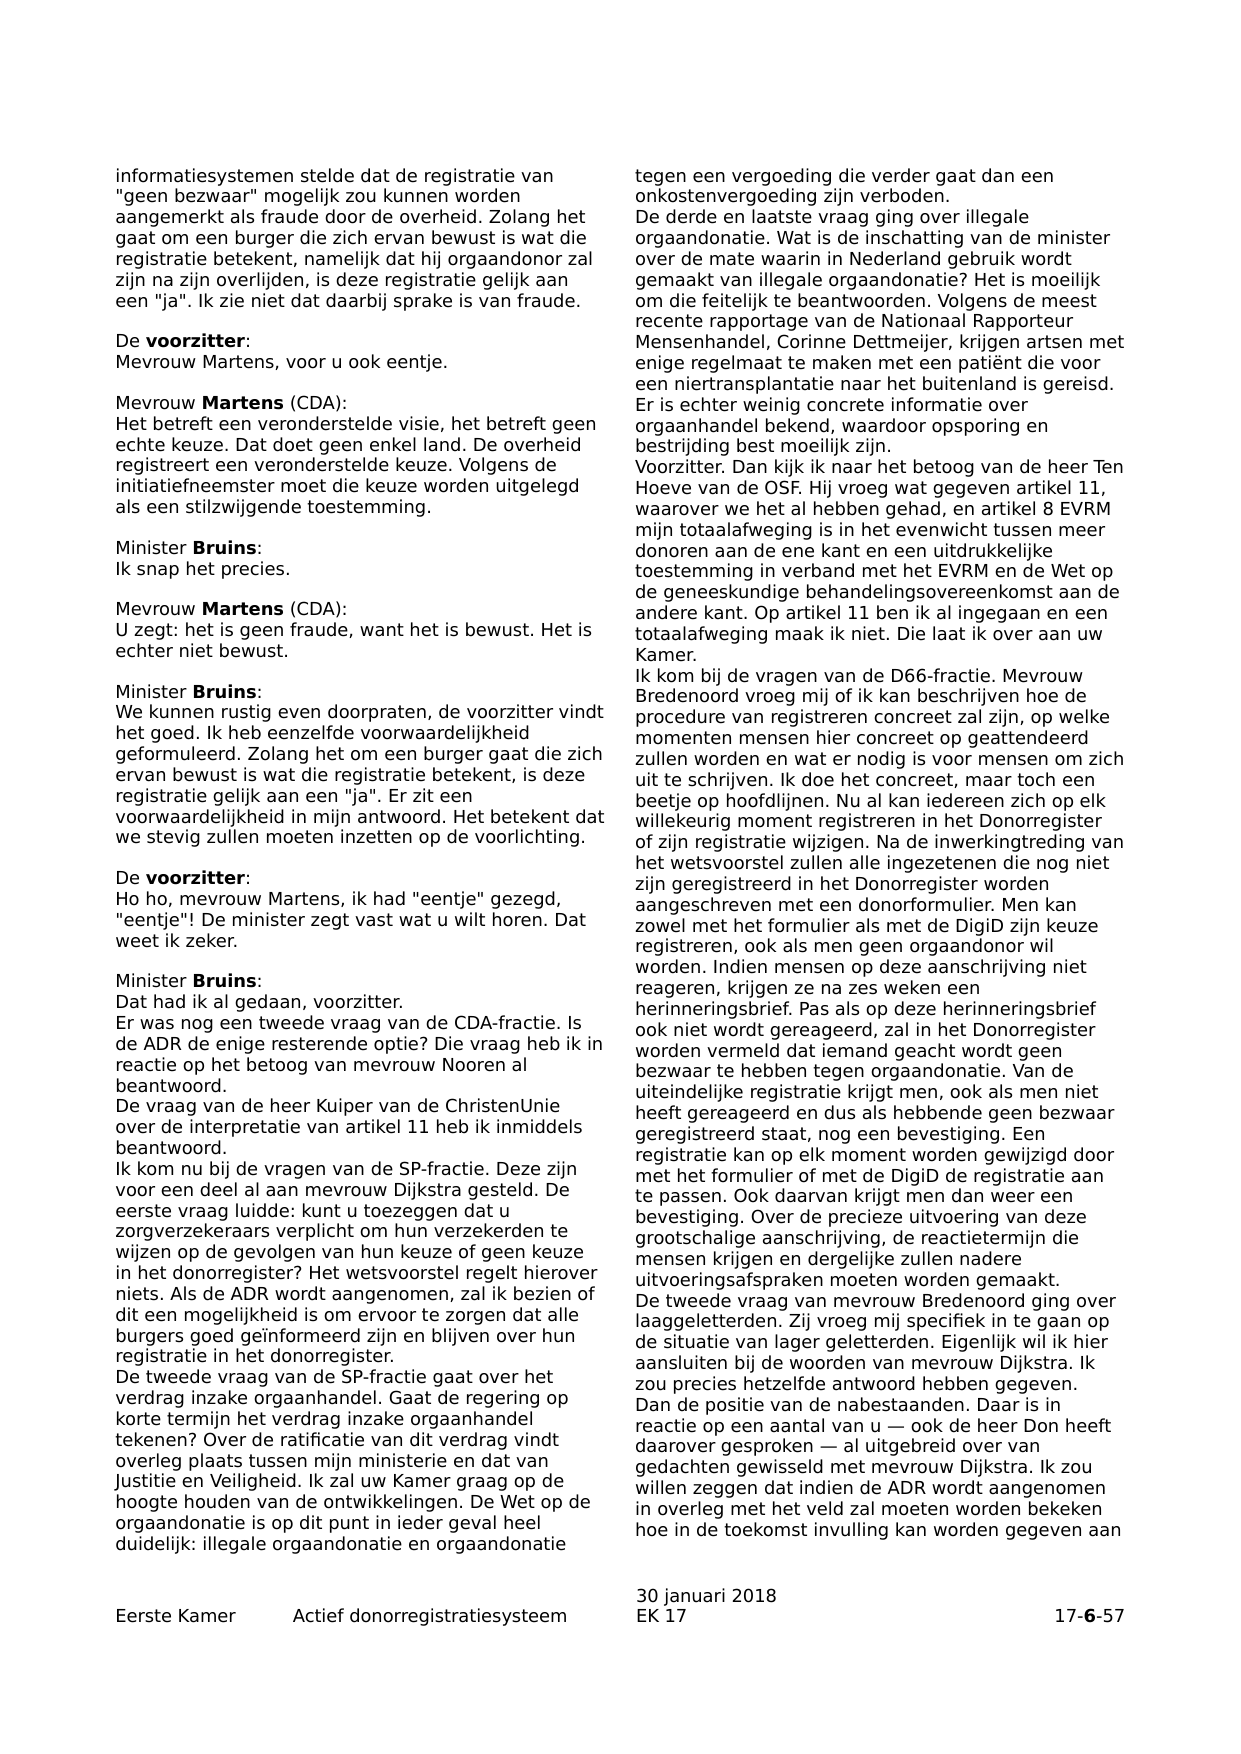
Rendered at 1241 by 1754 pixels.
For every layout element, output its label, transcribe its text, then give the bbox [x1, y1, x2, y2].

text Er was nog een tweede vraag van de CDA-fractie. Is de ADR de enige resterende optie? Die vraag heb ik in reactie op het betoog van mevrouw Nooren al beantwoord. [115, 1013, 605, 1096]
text Dan de positie van de nabestaanden. Daar is in reactie op een aantal van u — ook de heer Don heeft daarover gesproken — al uitgebreid over van gedachten gewisseld met mevrouw Dijkstra. Ik zou willen zeggen dat indien de ADR wordt aangenomen in overleg met het veld zal moeten worden bekeken hoe in de toekomst invulling kan worden gegeven aan [635, 1394, 1125, 1540]
text informatiesystemen stelde dat de registratie van "geen bezwaar" mogelijk zou kunnen worden aangemerkt als fraude door de overheid. Zolang het gaat om een burger die zich ervan bewust is wat die registratie betekent, namelijk dat hij orgaandonor zal zijn na zijn overlijden, is deze registratie gelijk aan een "ja". Ik zie niet dat daarbij sprake is van fraude. [115, 165, 605, 311]
text De derde en laatste vraag ging over illegale orgaandonatie. Wat is de inschatting van de minister over de mate waarin in Nederland gebruik wordt gemaakt van illegale orgaandonatie? Het is moeilijk om die feitelijk te beantwoorden. Volgens de meest recente rapportage van de Nationaal Rapporteur Mensenhandel, Corinne Dettmeijer, krijgen artsen met enige regelmaat te maken met een patiënt die voor een niertransplantatie naar het buitenland is gereisd. Er is echter weinig concrete informatie over orgaanhandel bekend, waardoor opsporing en bestrijding best moeilijk zijn. [635, 207, 1125, 457]
text We kunnen rustig even doorpraten, de voorzitter vindt het goed. Ik heb eenzelfde voorwaardelijkheid geformuleerd. Zolang het om een burger gaat die zich ervan bewust is wat die registratie betekent, is deze registratie gelijk aan een "ja". Er zit een voorwaardelijkheid in mijn antwoord. Het betekent dat we stevig zullen moeten inzetten op de voorlichting. [115, 702, 605, 848]
text Minister Bruins: [115, 971, 605, 992]
text De vraag van de heer Kuiper van de ChristenUnie over de interpretatie van artikel 11 heb ik inmiddels beantwoord. [115, 1096, 605, 1159]
text Mevrouw Martens (CDA): [115, 599, 605, 620]
text Minister Bruins: [115, 538, 605, 558]
text Het betreft een veronderstelde visie, het betreft geen echte keuze. Dat doet geen enkel land. De overheid registreert een veronderstelde keuze. Volgens de initiatiefneemster moet die keuze worden uitgelegd als een stilzwijgende toestemming. [115, 413, 605, 518]
text Dat had ik al gedaan, voorzitter. [115, 992, 605, 1013]
text De voorzitter: [115, 868, 605, 889]
text U zegt: het is geen fraude, want het is bewust. Het is echter niet bewust. [115, 620, 605, 662]
text De tweede vraag van de SP-fractie gaat over het verdrag inzake orgaanhandel. Gaat de regering op korte termijn het verdrag inzake orgaanhandel tekenen? Over de ratificatie van dit verdrag vindt overleg plaats tussen mijn ministerie en dat van Justitie en Veiligheid. Ik zal uw Kamer graag op de hoogte houden van de ontwikkelingen. De Wet op de orgaandonatie is op dit punt in ieder geval heel duidelijk: illegale orgaandonatie en orgaandonatie [115, 1367, 605, 1554]
text De voorzitter: [115, 331, 605, 352]
text Ik snap het precies. [115, 558, 605, 579]
text Ik kom bij de vragen van de D66-fractie. Mevrouw Bredenoord vroeg mij of ik kan beschrijven hoe de procedure van registreren concreet zal zijn, op welke momenten mensen hier concreet op geattendeerd zullen worden en wat er nodig is voor mensen om zich uit te schrijven. Ik doe het concreet, maar toch een beetje op hoofdlijnen. Nu al kan iedereen zich op elk willekeurig moment registreren in het Donorregister of zijn registratie wijzigen. Na de inwerkingtreding van het wetsvoorstel zullen alle ingezetenen die nog niet zijn geregistreerd in het Donorregister worden aangeschreven met een donorformulier. Men kan zowel met het formulier als met de DigiD zijn keuze registreren, ook als men geen orgaandonor wil worden. Indien mensen op deze aanschrijving niet reageren, krijgen ze na zes weken een herinneringsbrief. Pas als op deze herinneringsbrief ook niet wordt gereageerd, zal in het Donorregister worden vermeld dat iemand geacht wordt geen bezwaar te hebben tegen orgaandonatie. Van de uiteindelijke registratie krijgt men, ook als men niet heeft gereageerd en dus als hebbende geen bezwaar geregistreerd staat, nog een bevestiging. Een registratie kan op elk moment worden gewijzigd door met het formulier of met de DigiD de registratie aan te passen. Ook daarvan krijgt men dan weer een bevestiging. Over de precieze uitvoering van deze grootschalige aanschrijving, de reactietermijn die mensen krijgen en dergelijke zullen nadere uitvoeringsafspraken moeten worden gemaakt. [635, 665, 1125, 1290]
text Mevrouw Martens, voor u ook eentje. [115, 352, 605, 373]
text Mevrouw Martens (CDA): [115, 393, 605, 413]
text Ik kom nu bij de vragen van de SP-fractie. Deze zijn voor een deel al aan mevrouw Dijkstra gesteld. De eerste vraag luidde: kunt u toezeggen dat u zorgverzekeraars verplicht om hun verzekerden te wijzen op de gevolgen van hun keuze of geen keuze in het donorregister? Het wetsvoorstel regelt hierover niets. Als de ADR wordt aangenomen, zal ik bezien of dit een mogelijkheid is om ervoor te zorgen dat alle burgers goed geïnformeerd zijn en blijven over hun registratie in het donorregister. [115, 1159, 605, 1367]
text Minister Bruins: [115, 682, 605, 702]
text Voorzitter. Dan kijk ik naar het betoog van de heer Ten Hoeve van de OSF. Hij vroeg wat gegeven artikel 11, waarover we het al hebben gehad, en artikel 8 EVRM mijn totaalafweging is in het evenwicht tussen meer donoren aan de ene kant en een uitdrukkelijke toestemming in verband met het EVRM en de Wet op de geneeskundige behandelingsovereenkomst aan de andere kant. Op artikel 11 ben ik al ingegaan en een totaalafweging maak ik niet. Die laat ik over aan uw Kamer. [635, 457, 1125, 665]
text Ho ho, mevrouw Martens, ik had "eentje" gezegd, "eentje"! De minister zegt vast wat u wilt horen. Dat weet ik zeker. [115, 889, 605, 951]
text De tweede vraag van mevrouw Bredenoord ging over laaggeletterden. Zij vroeg mij specifiek in te gaan op de situatie van lager geletterden. Eigenlijk wil ik hier aansluiten bij de woorden van mevrouw Dijkstra. Ik zou precies hetzelfde antwoord hebben gegeven. [635, 1290, 1125, 1394]
text tegen een vergoeding die verder gaat dan een onkostenvergoeding zijn verboden. [635, 165, 1125, 207]
